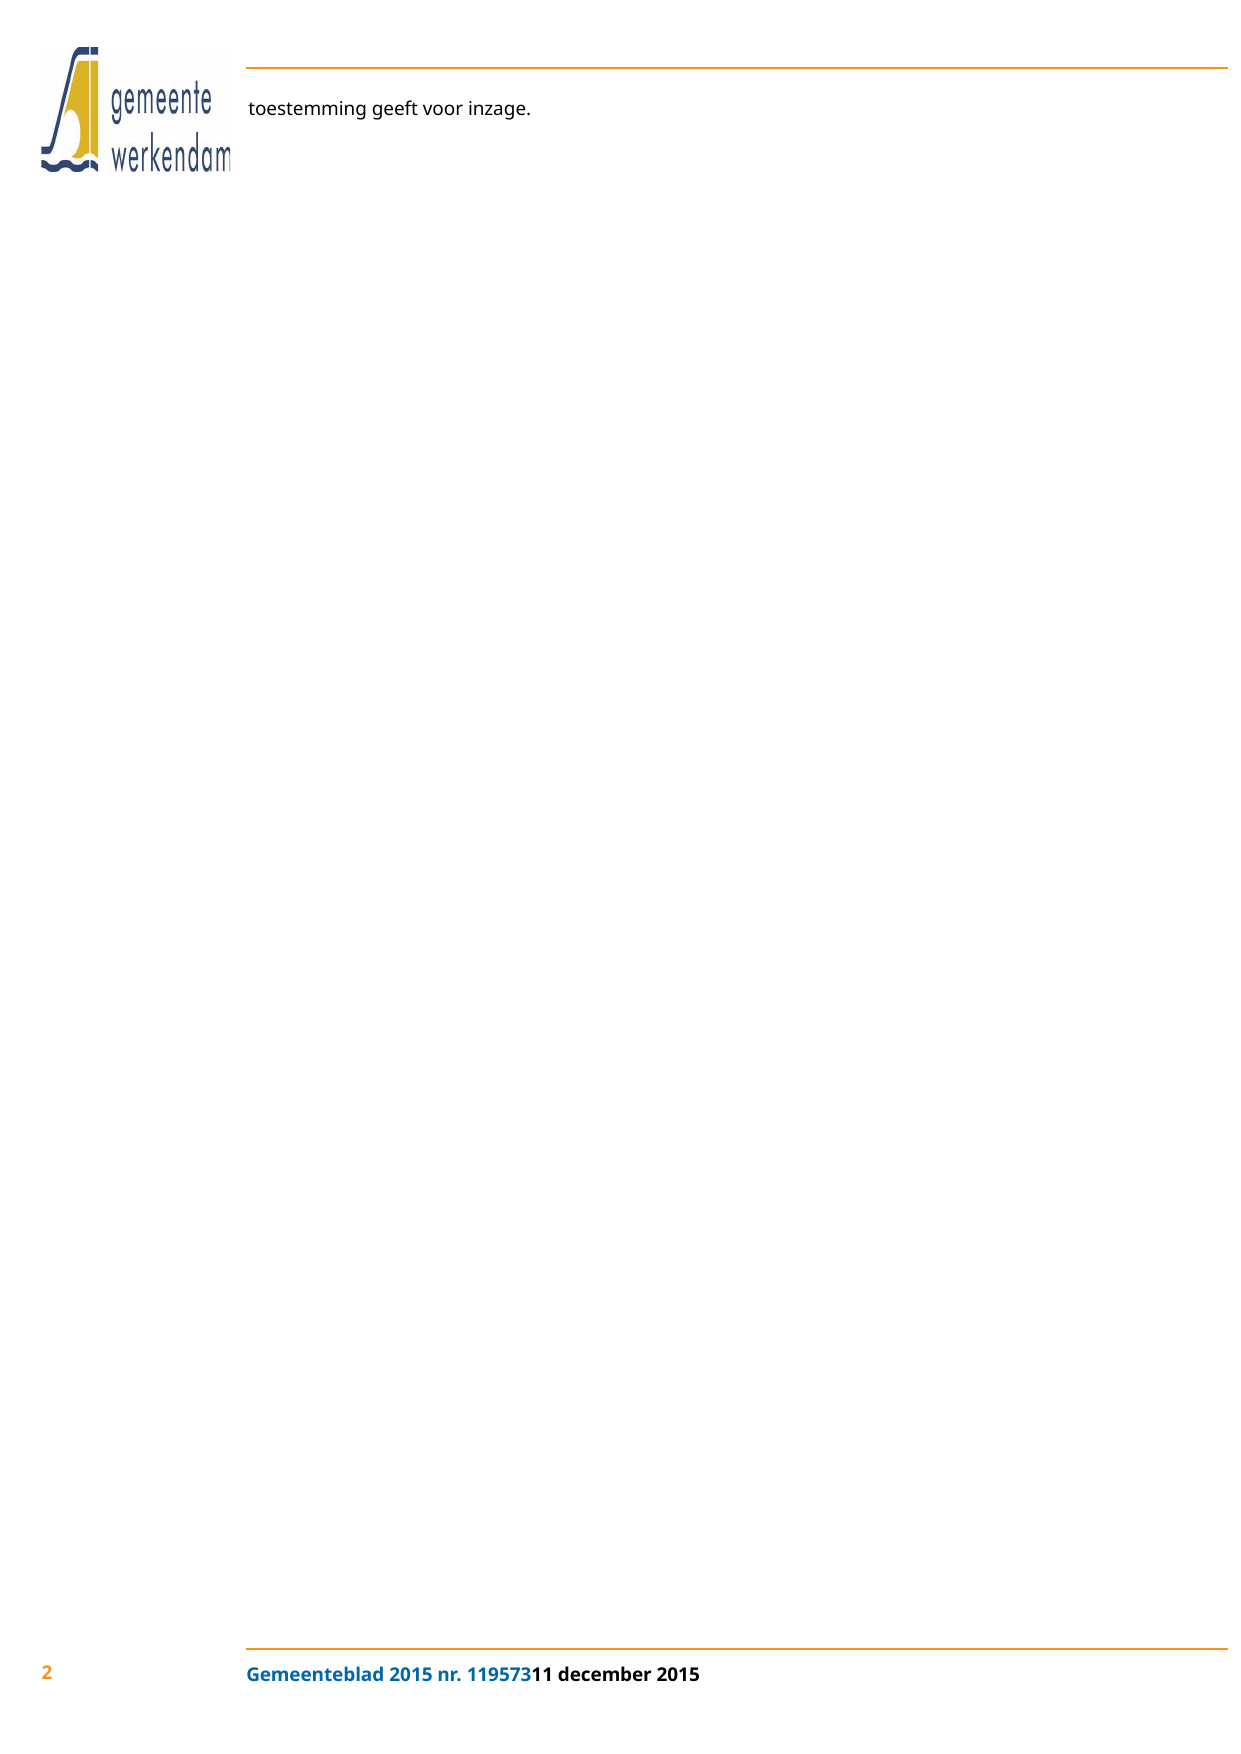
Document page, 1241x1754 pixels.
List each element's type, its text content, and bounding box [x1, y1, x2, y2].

text toestemming geeft voor inzage. [248, 95, 1152, 121]
picture [41, 47, 231, 172]
